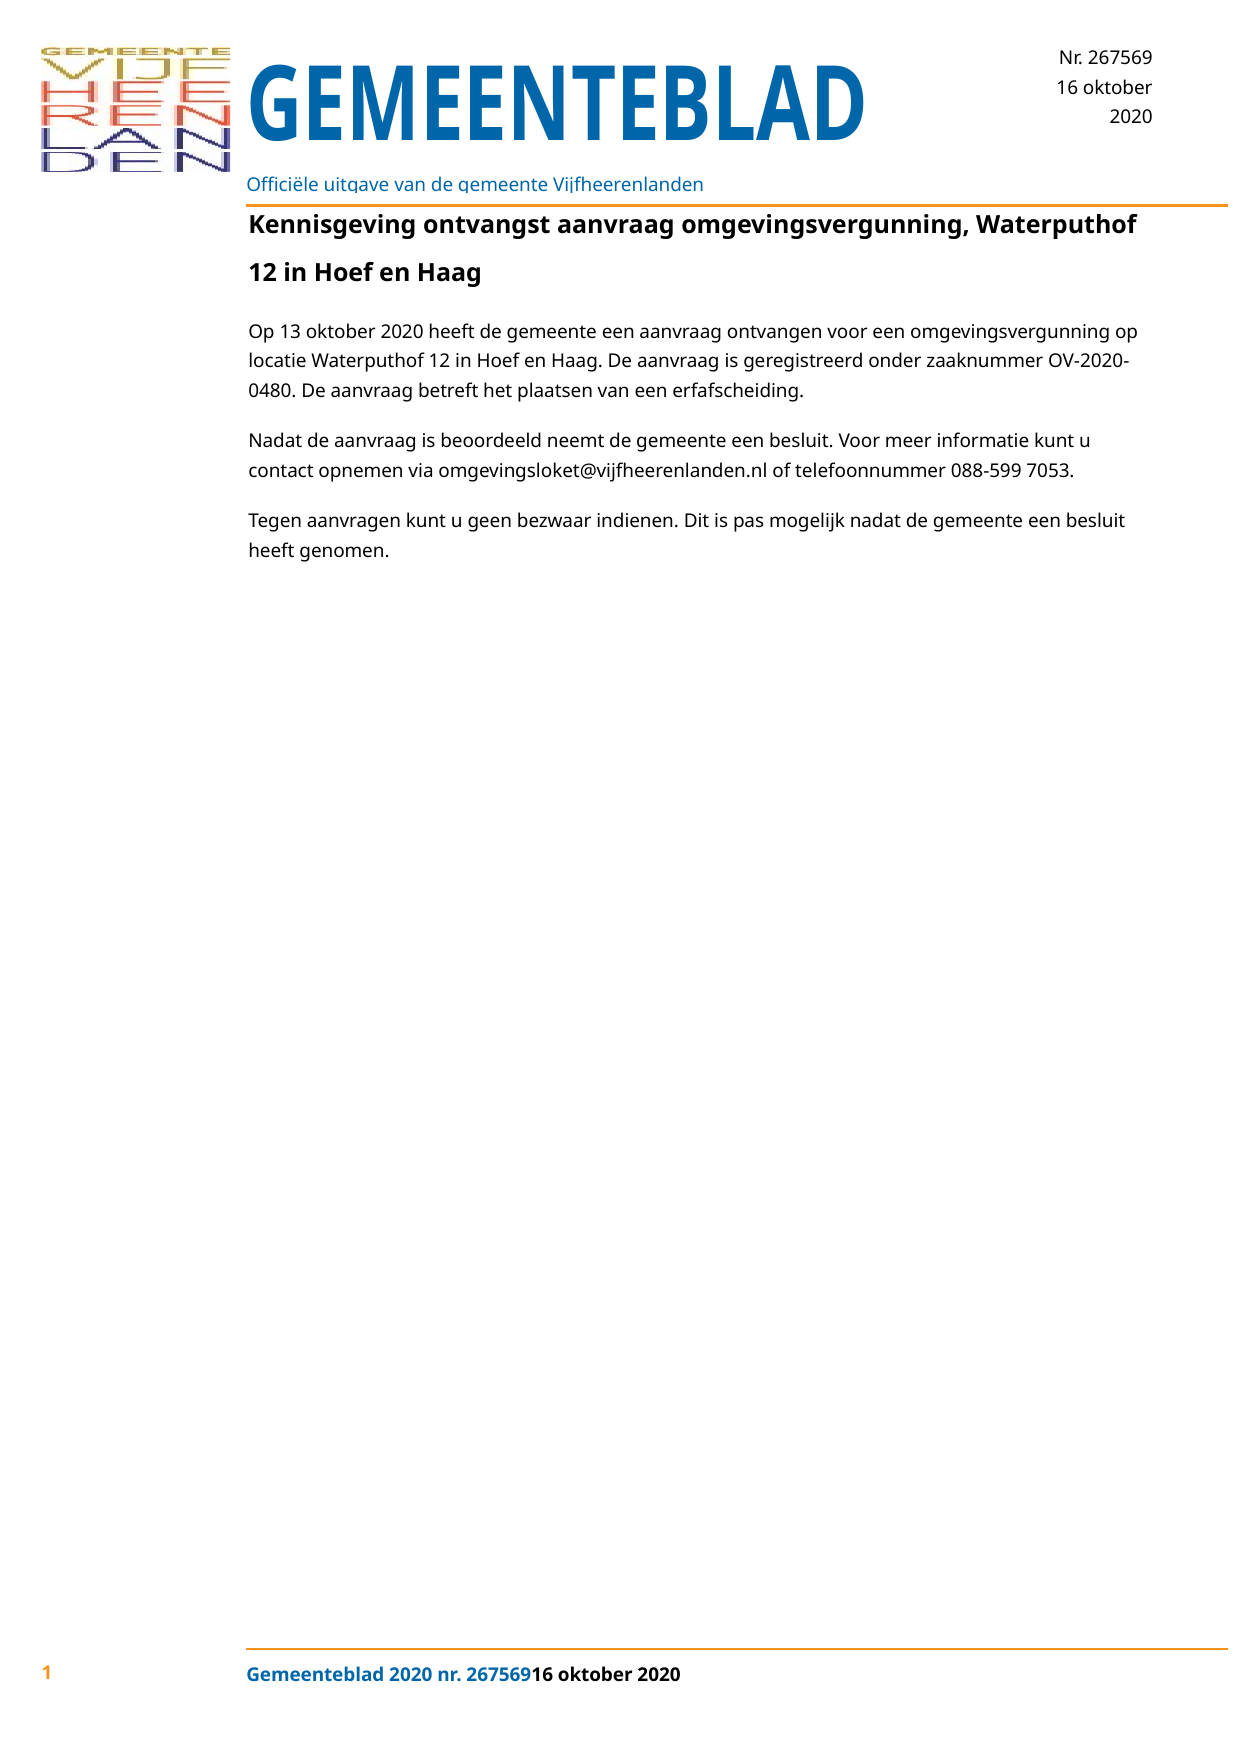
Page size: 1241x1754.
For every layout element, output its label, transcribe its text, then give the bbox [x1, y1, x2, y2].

text Nadat de aanvraag is beoordeeld neemt de gemeente een besluit. Voor meer informatie kunt u contact opnemen via omgevingsloket@vijfheerenlanden.nl of telefoonnummer 088-599 7053. [248, 427, 1152, 483]
text Op 13 oktober 2020 heeft de gemeente een aanvraag ontvangen voor een omgevingsvergunning op locatie Waterputhof 12 in Hoef en Haag. De aanvraag is geregistreerd onder zaaknummer OV-2020-0480. De aanvraag betreft het plaatsen van een erfafscheiding. [248, 318, 1152, 403]
text Tegen aanvragen kunt u geen bezwaar indienen. Dit is pas mogelijk nadat de gemeente een besluit heeft genomen. [248, 507, 1152, 563]
picture [41, 47, 231, 172]
text Kennisgeving ontvangst aanvraag omgevingsvergunning, Waterputhof 12 in Hoef en Haag [248, 207, 1152, 288]
